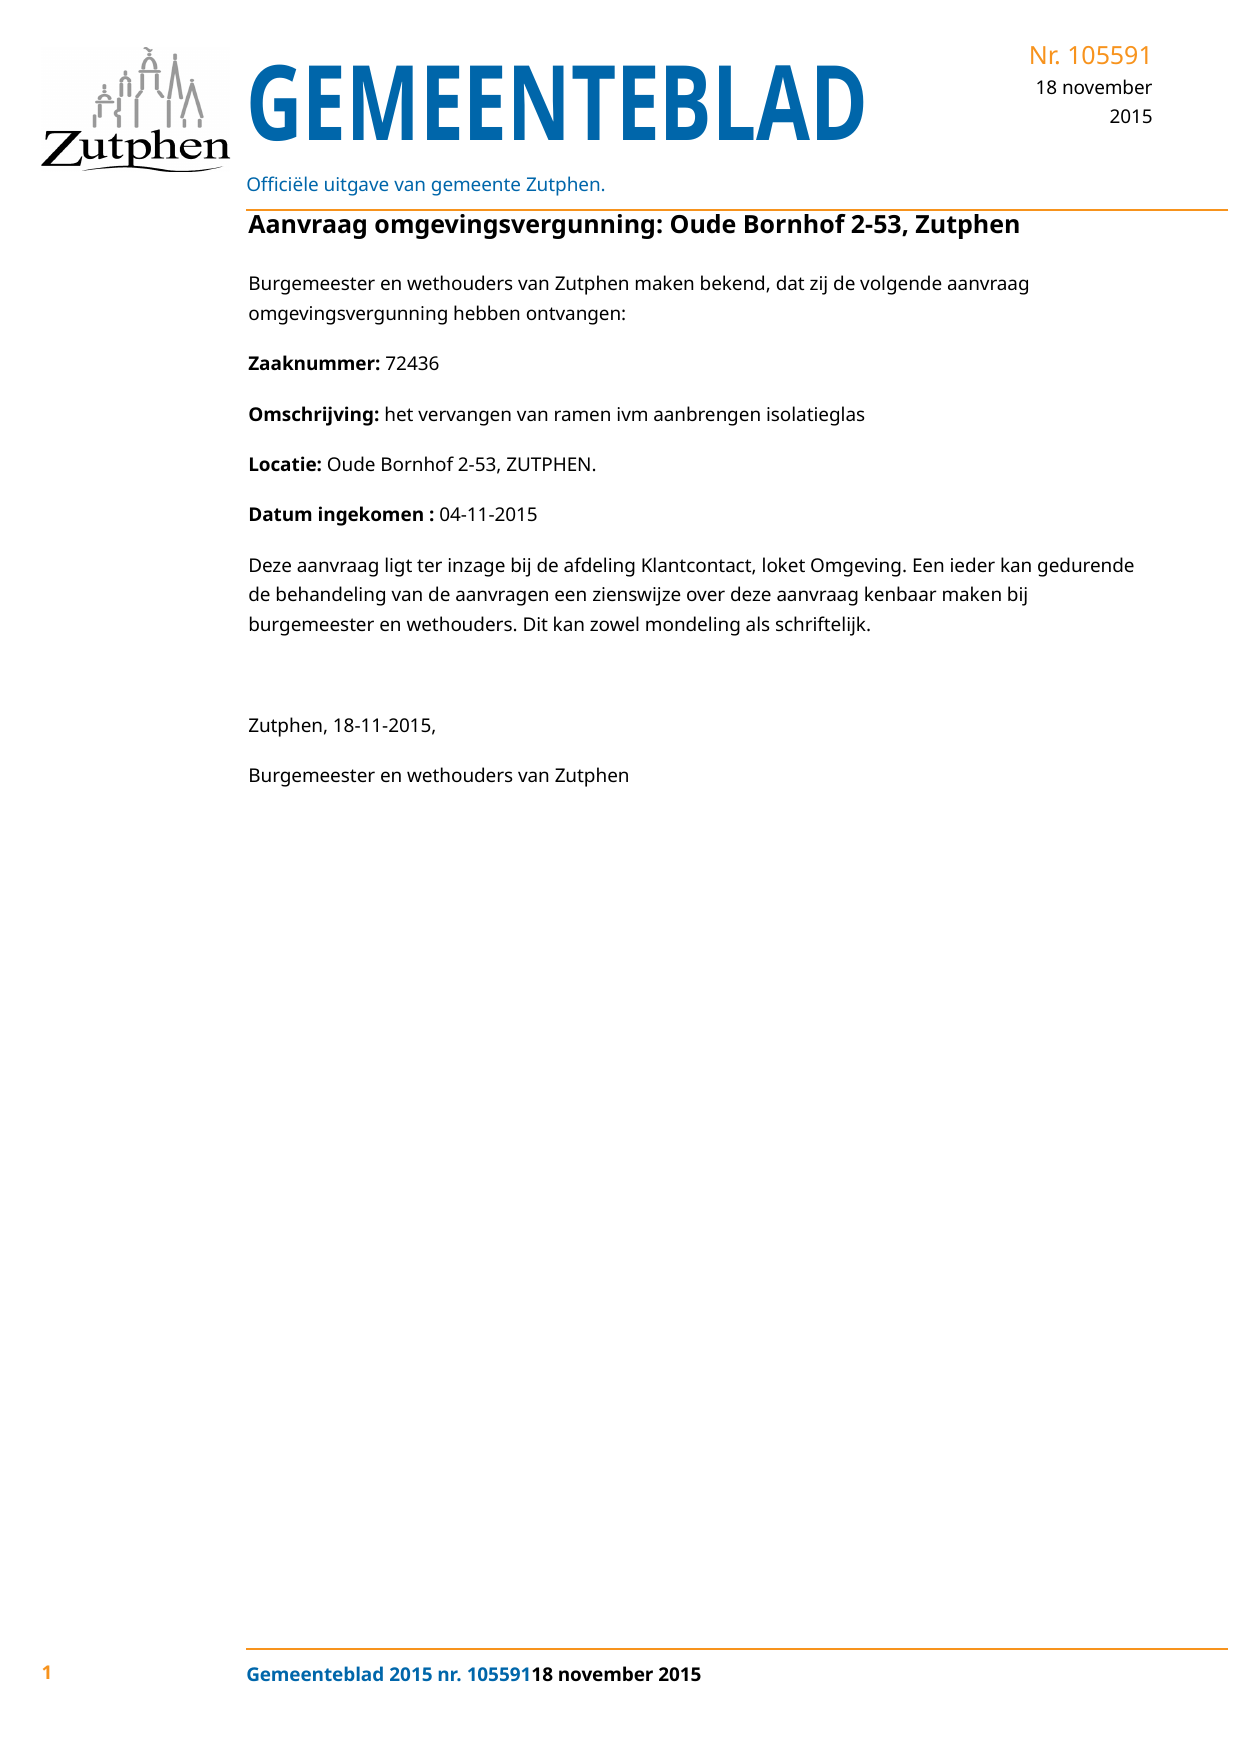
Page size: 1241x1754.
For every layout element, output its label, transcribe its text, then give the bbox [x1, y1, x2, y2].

text Zutphen, 18-11-2015, [248, 712, 1152, 738]
text Locatie: Oude Bornhof 2-53, ZUTPHEN. [248, 451, 1152, 477]
text Burgemeester en wethouders van Zutphen [248, 762, 1152, 788]
text Zaaknummer: 72436 [248, 350, 1152, 376]
text Datum ingekomen : 04-11-2015 [248, 502, 1152, 527]
text Deze aanvraag ligt ter inzage bij de afdeling Klantcontact, loket Omgeving. Een ieder kan gedurende de behandeling van de aanvragen een zienswijze over deze aanvraag kenbaar maken bij burgemeester en wethouders. Dit kan zowel mondeling als schriftelijk. [248, 552, 1152, 637]
picture [41, 47, 231, 172]
text Burgemeester en wethouders van Zutphen maken bekend, dat zij de volgende aanvraag omgevingsvergunning hebben ontvangen: [248, 270, 1152, 326]
text Omschrijving: het vervangen van ramen ivm aanbrengen isolatieglas [248, 401, 1152, 426]
text Aanvraag omgevingsvergunning: Oude Bornhof 2-53, Zutphen [248, 211, 1152, 241]
